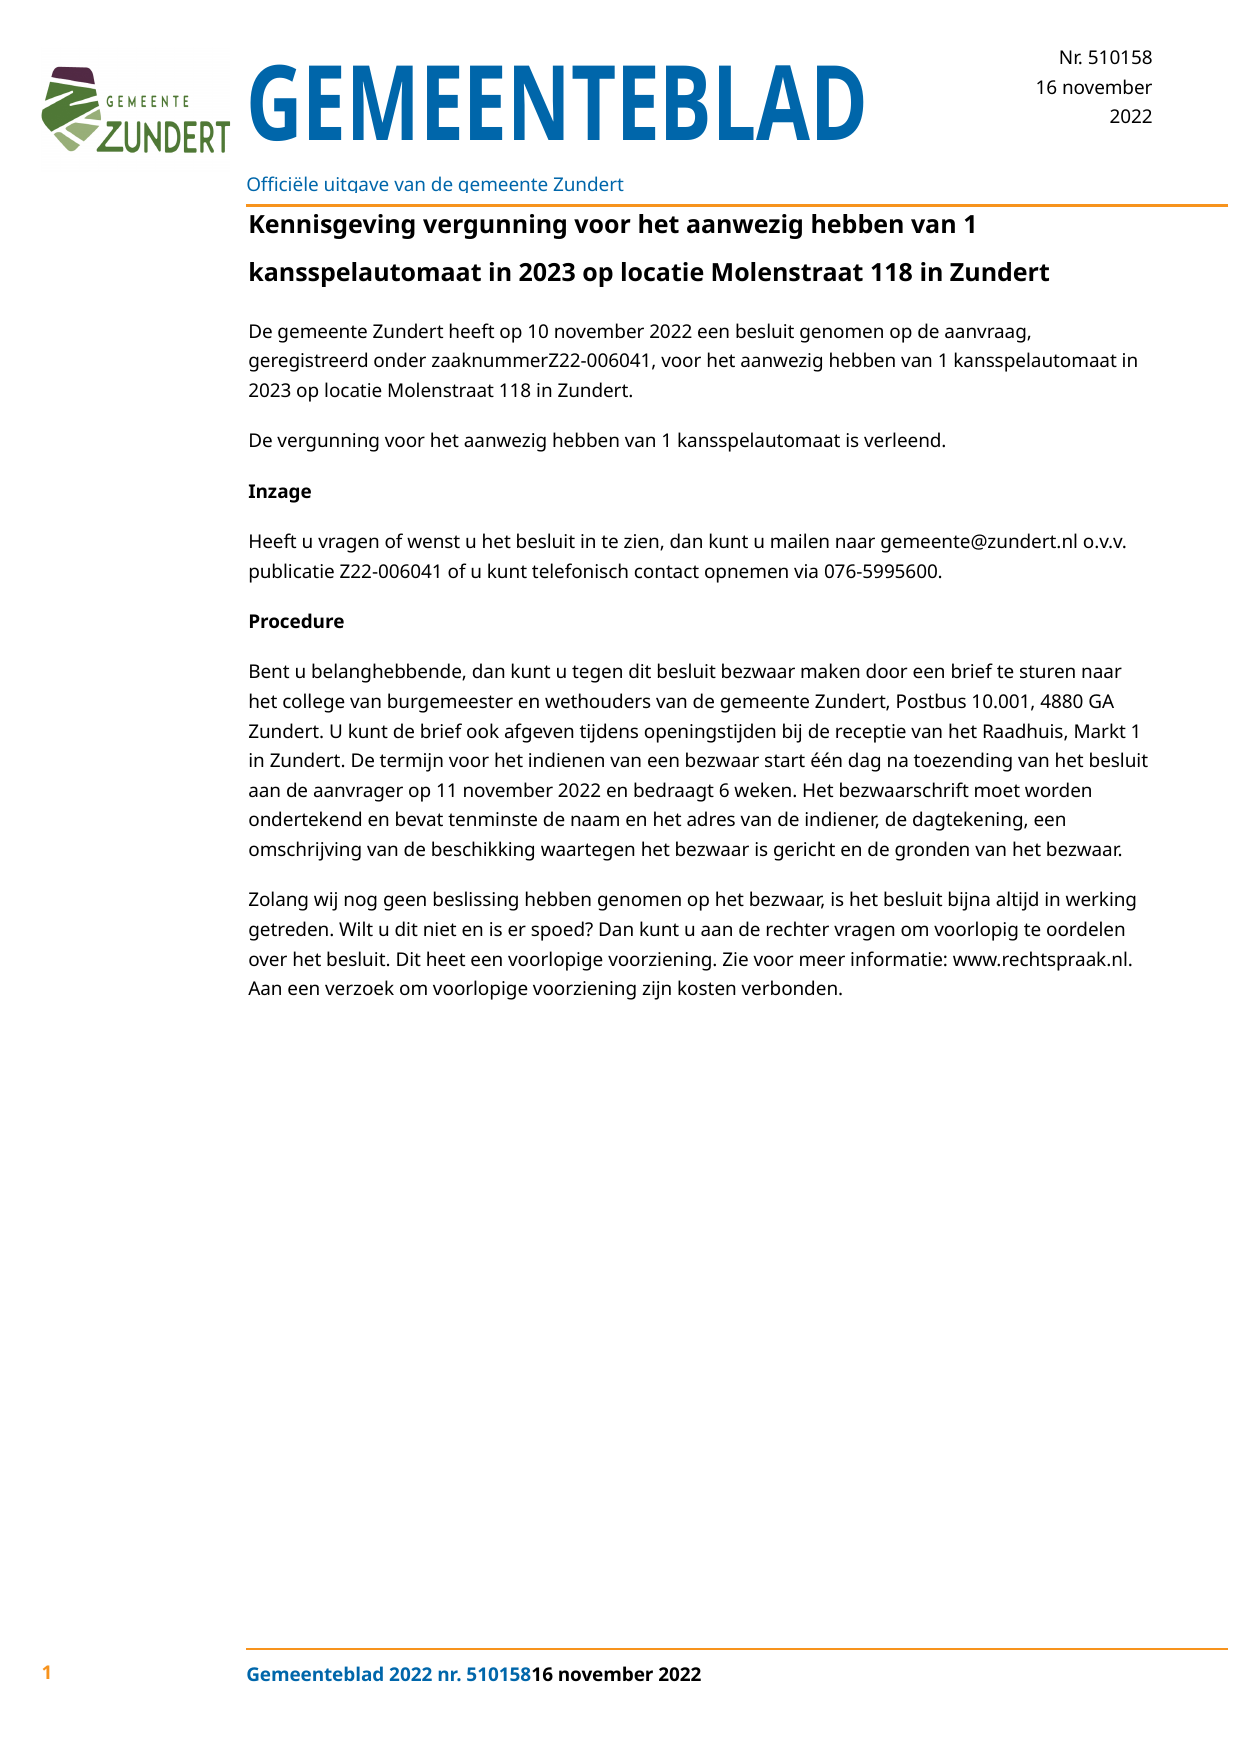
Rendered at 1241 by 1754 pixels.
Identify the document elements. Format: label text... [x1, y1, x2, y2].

text Heeft u vragen of wenst u het besluit in te zien, dan kunt u mailen naar gemeente@zundert.nl o.v.v. publicatie Z22-006041 of u kunt telefonisch contact opnemen via 076-5995600. [248, 528, 1152, 584]
text De gemeente Zundert heeft op 10 november 2022 een besluit genomen op de aanvraag, geregistreerd onder zaaknummerZ22-006041, voor het aanwezig hebben van 1 kansspelautomaat in 2023 op locatie Molenstraat 118 in Zundert. [248, 318, 1152, 403]
text Kennisgeving vergunning voor het aanwezig hebben van 1 kansspelautomaat in 2023 op locatie Molenstraat 118 in Zundert [248, 207, 1152, 288]
picture [41, 47, 231, 172]
text Zolang wij nog geen beslissing hebben genomen op het bezwaar, is het besluit bijna altijd in werking getreden. Wilt u dit niet en is er spoed? Dan kunt u aan de rechter vragen om voorlopig te oordelen over het besluit. Dit heet een voorlopige voorziening. Zie voor meer informatie: www.rechtspraak.nl. Aan een verzoek om voorlopige voorziening zijn kosten verbonden. [248, 887, 1152, 1001]
text Bent u belanghebbende, dan kunt u tegen dit besluit bezwaar maken door een brief te sturen naar het college van burgemeester en wethouders van de gemeente Zundert, Postbus 10.001, 4880 GA Zundert. U kunt de brief ook afgeven tijdens openingstijden bij de receptie van het Raadhuis, Markt 1 in Zundert. De termijn voor het indienen van een bezwaar start één dag na toezending van het besluit aan de aanvrager op 11 november 2022 en bedraagt 6 weken. Het bezwaarschrift moet worden ondertekend en bevat tenminste de naam en het adres van de indiener, de dagtekening, een omschrijving van de beschikking waartegen het bezwaar is gericht en de gronden van het bezwaar. [248, 659, 1152, 862]
text Inzage [248, 478, 1152, 504]
text De vergunning voor het aanwezig hebben van 1 kansspelautomaat is verleend. [248, 427, 1152, 453]
text Procedure [248, 608, 1152, 634]
